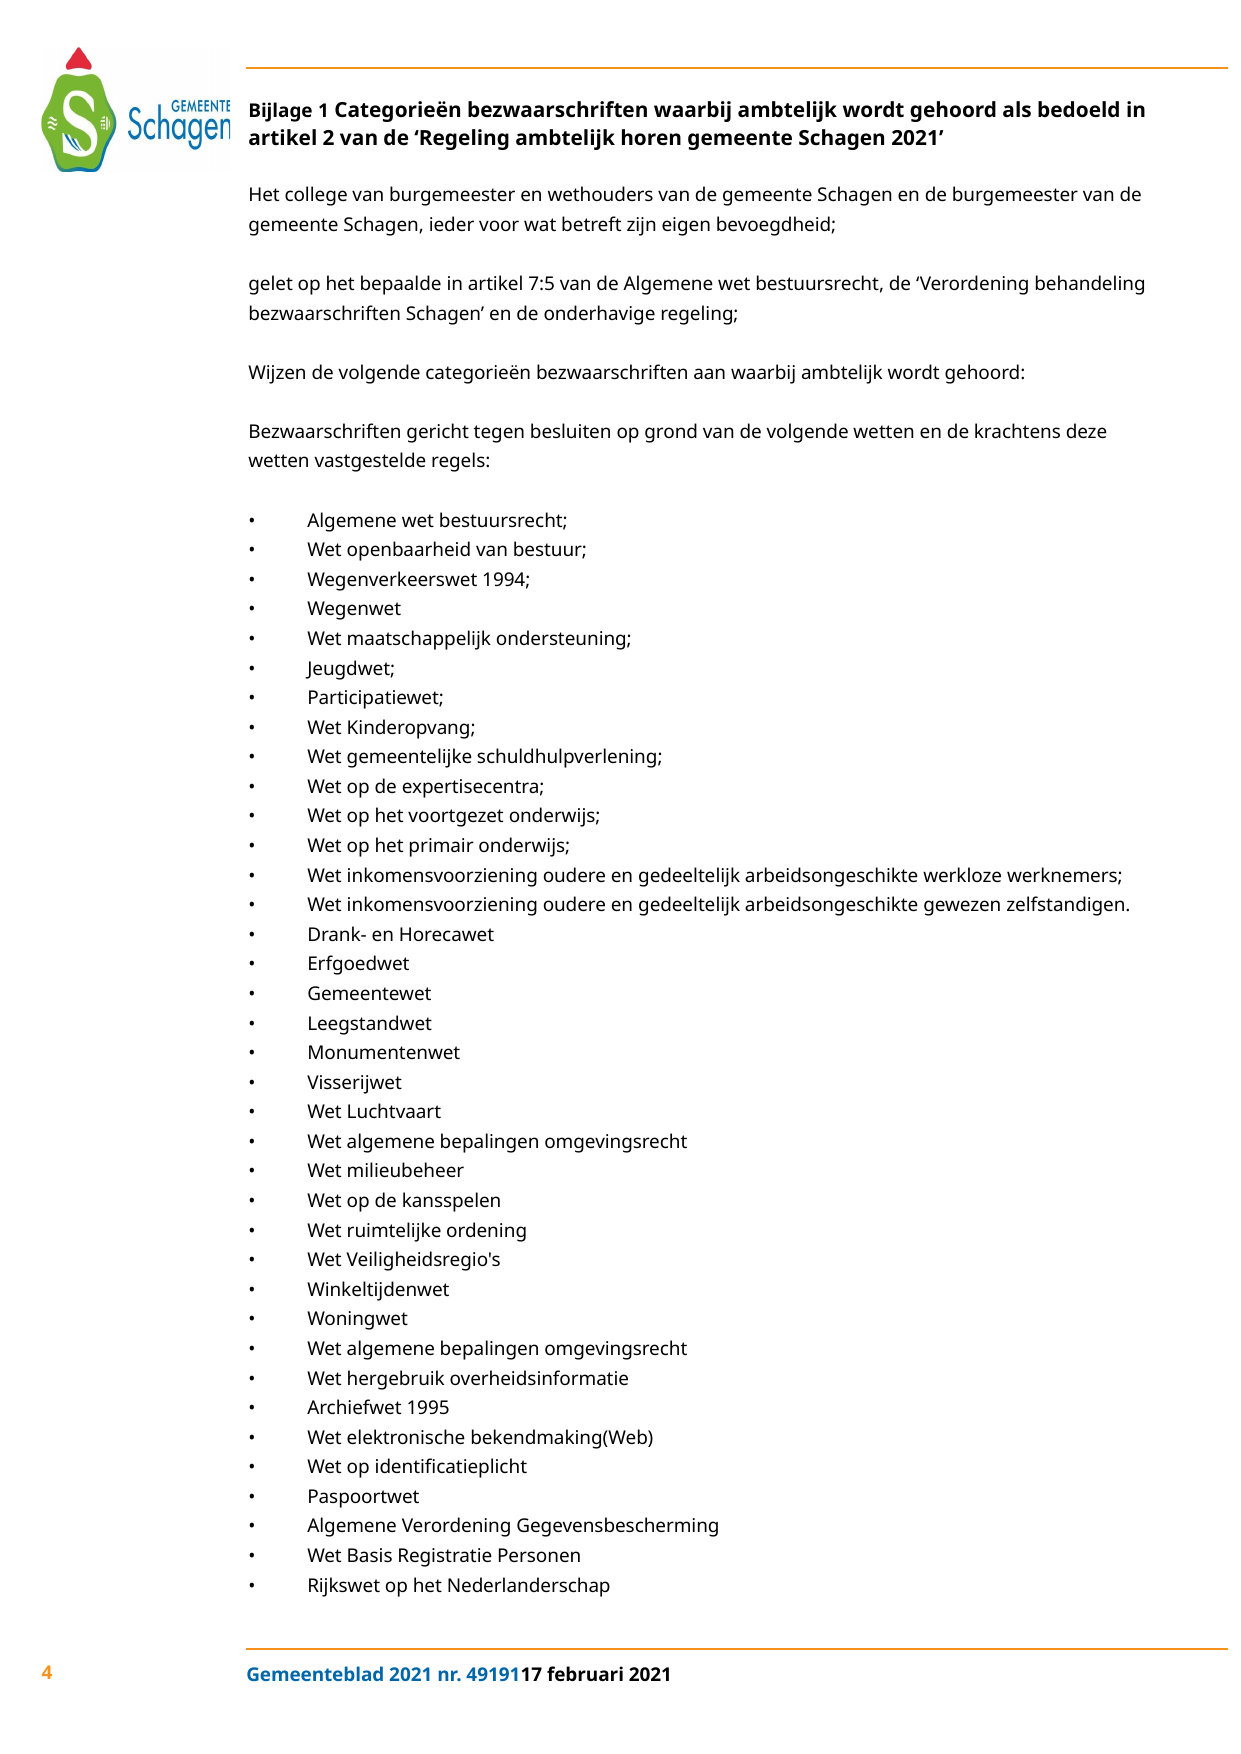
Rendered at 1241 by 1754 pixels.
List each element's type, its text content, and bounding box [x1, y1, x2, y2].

list Wet op de expertisecentra; [248, 773, 1152, 799]
list Wegenwet [248, 596, 1152, 621]
text Bijlage 1 Categorieën bezwaarschriften waarbij ambtelijk wordt gehoord als bedoeld in artikel 2 van de ‘Regeling ambtelijk horen gemeente Schagen 2021’ [248, 95, 1152, 152]
text gelet op het bepaalde in artikel 7:5 van de Algemene wet bestuursrecht, de ‘Verordening behandeling bezwaarschriften Schagen’ en de onderhavige regeling; [248, 270, 1152, 325]
list Wet hergebruik overheidsinformatie [248, 1365, 1152, 1390]
list Drank- en Horecawet [248, 921, 1152, 947]
list Wet inkomensvoorziening oudere en gedeeltelijk arbeidsongeschikte gewezen zelfstandigen. [248, 891, 1152, 917]
list Wet Luchtvaart [248, 1098, 1152, 1124]
list Monumentenwet [248, 1039, 1152, 1065]
list Paspoortwet [248, 1483, 1152, 1509]
list Rijkswet op het Nederlanderschap [248, 1572, 1152, 1597]
list Wet openbaarheid van bestuur; [248, 536, 1152, 562]
list Archiefwet 1995 [248, 1394, 1152, 1420]
list Wet op de kansspelen [248, 1187, 1152, 1213]
list Gemeentewet [248, 980, 1152, 1006]
picture [41, 47, 231, 172]
list Wet Veiligheidsregio's [248, 1246, 1152, 1272]
list Wet op identificatieplicht [248, 1453, 1152, 1479]
list Erfgoedwet [248, 951, 1152, 976]
list Leegstandwet [248, 1010, 1152, 1035]
list Visserijwet [248, 1069, 1152, 1094]
list Woningwet [248, 1306, 1152, 1331]
list Wet elektronische bekendmaking(Web) [248, 1424, 1152, 1449]
list Wet maatschappelijk ondersteuning; [248, 625, 1152, 651]
list Wet inkomensvoorziening oudere en gedeeltelijk arbeidsongeschikte werkloze werknemers; [248, 862, 1152, 887]
text Bezwaarschriften gericht tegen besluiten op grond van de volgende wetten en de krachtens deze wetten vastgestelde regels: [248, 418, 1152, 473]
list Wet Kinderopvang; [248, 714, 1152, 739]
list Wet algemene bepalingen omgevingsrecht [248, 1335, 1152, 1361]
list Wegenverkeerswet 1994; [248, 566, 1152, 592]
list Jeugdwet; [248, 655, 1152, 680]
list Algemene Verordening Gegevensbescherming [248, 1513, 1152, 1538]
list Wet ruimtelijke ordening [248, 1217, 1152, 1242]
list Participatiewet; [248, 684, 1152, 710]
list Wet op het primair onderwijs; [248, 832, 1152, 858]
list Winkeltijdenwet [248, 1276, 1152, 1302]
list Wet op het voortgezet onderwijs; [248, 803, 1152, 828]
list Wet milieubeheer [248, 1158, 1152, 1183]
list Wet Basis Registratie Personen [248, 1542, 1152, 1568]
text Het college van burgemeester en wethouders van de gemeente Schagen en de burgemeester van de gemeente Schagen, ieder voor wat betreft zijn eigen bevoegdheid; [248, 181, 1152, 237]
list Algemene wet bestuursrecht; [248, 507, 1152, 532]
list Wet algemene bepalingen omgevingsrecht [248, 1128, 1152, 1154]
text Wijzen de volgende categorieën bezwaarschriften aan waarbij ambtelijk wordt gehoord: [248, 359, 1152, 384]
list Wet gemeentelijke schuldhulpverlening; [248, 743, 1152, 769]
